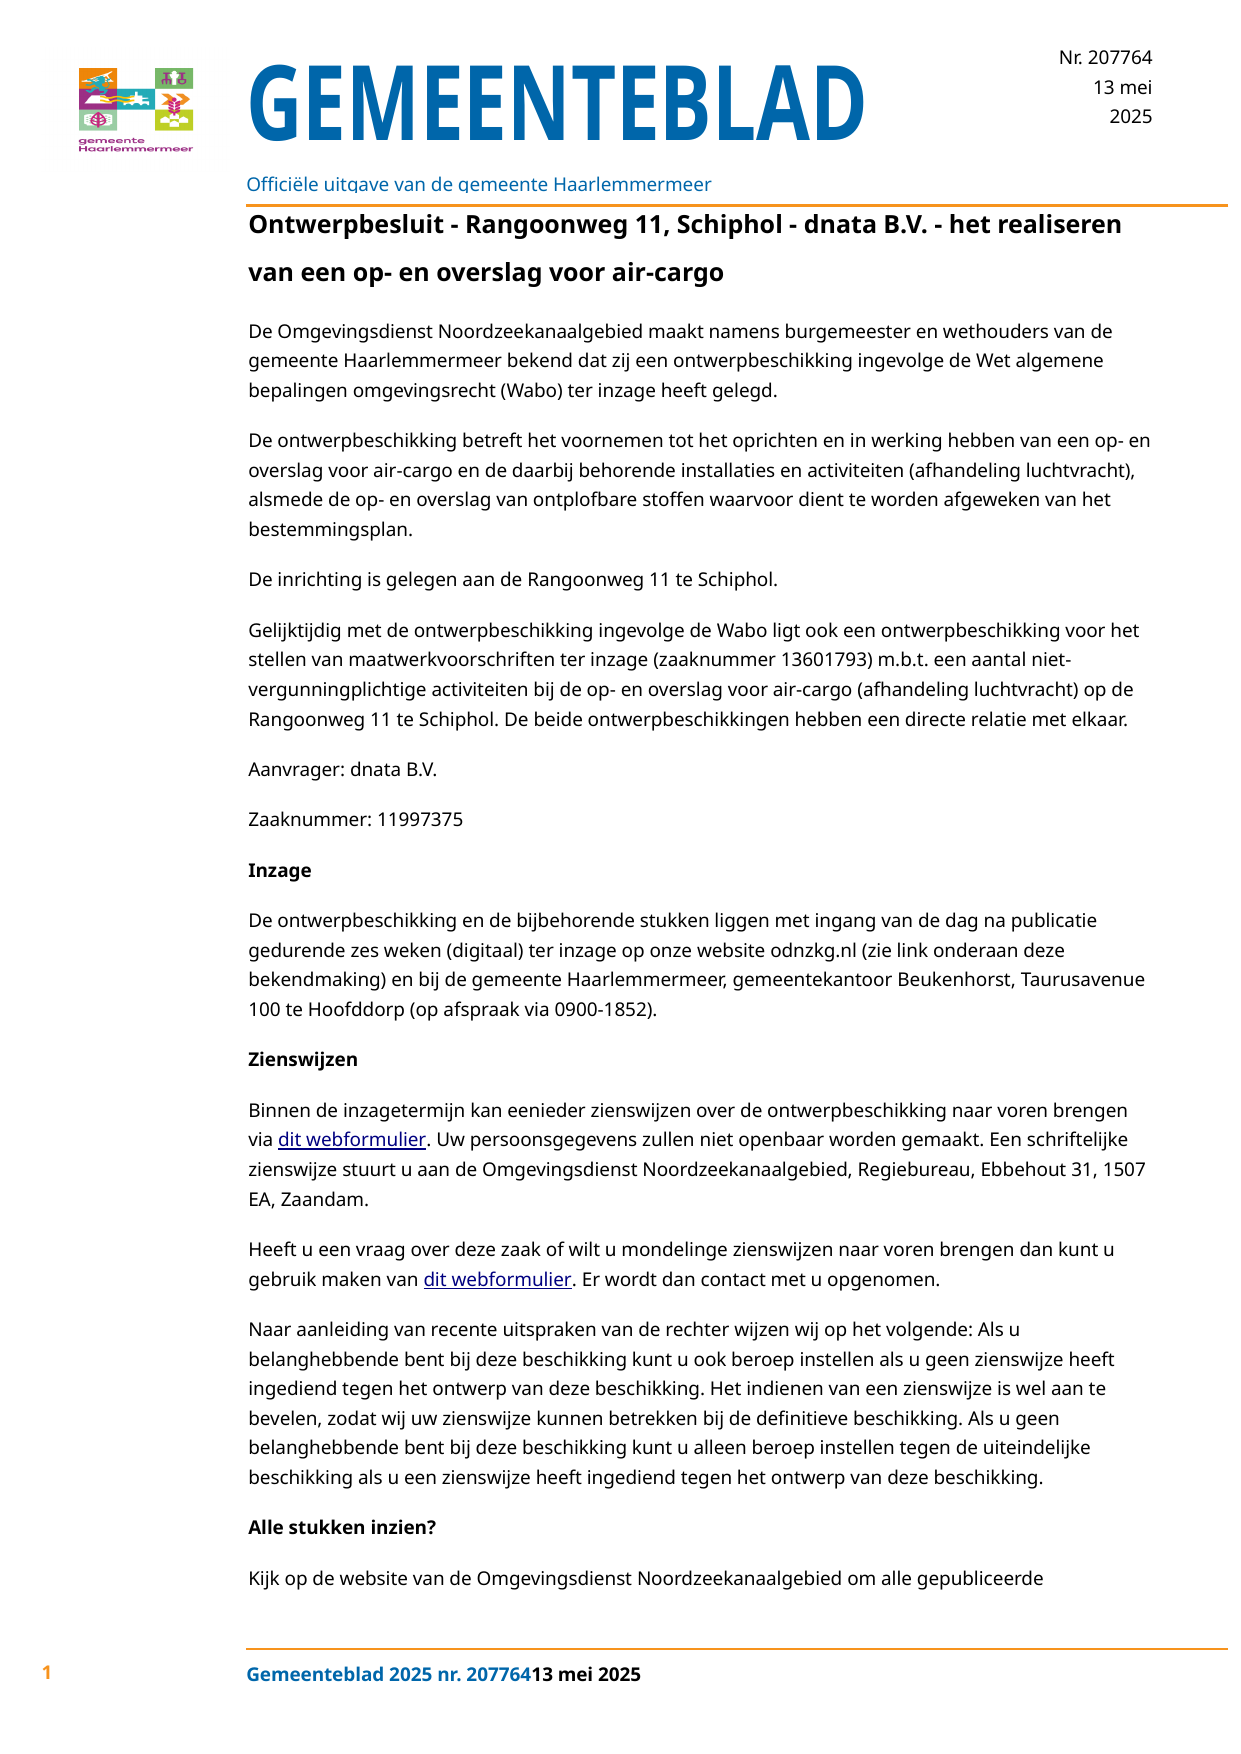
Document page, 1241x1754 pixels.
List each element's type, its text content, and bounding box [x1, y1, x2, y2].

text De inrichting is gelegen aan de Rangoonweg 11 te Schiphol. [248, 567, 1152, 592]
text Naar aanleiding van recente uitspraken van de rechter wijzen wij op het volgende: Als u belanghebbende bent bij deze beschikking kunt u ook beroep instellen als u geen zienswijze heeft ingediend tegen het ontwerp van deze beschikking. Het indienen van een zienswijze is wel aan te bevelen, zodat wij uw zienswijze kunnen betrekken bij de definitieve beschikking. Als u geen belanghebbende bent bij deze beschikking kunt u alleen beroep instellen tegen de uiteindelijke beschikking als u een zienswijze heeft ingediend tegen het ontwerp van deze beschikking. [248, 1316, 1152, 1490]
picture [41, 47, 231, 172]
text Heeft u een vraag over deze zaak of wilt u mondelinge zienswijzen naar voren brengen dan kunt u gebruik maken van dit webformulier. Er wordt dan contact met u opgenomen. [248, 1236, 1152, 1292]
text De ontwerpbeschikking en de bijbehorende stukken liggen met ingang van de dag na publicatie gedurende zes weken (digitaal) ter inzage op onze website odnzkg.nl (zie link onderaan deze bekendmaking) en bij de gemeente Haarlemmermeer, gemeentekantoor Beukenhorst, Taurusavenue 100 te Hoofddorp (op afspraak via 0900-1852). [248, 907, 1152, 1022]
text Inzage [248, 857, 1152, 883]
text Zienswijzen [248, 1047, 1152, 1072]
text Zaaknummer: 11997375 [248, 807, 1152, 832]
text Gelijktijdig met de ontwerpbeschikking ingevolge de Wabo ligt ook een ontwerpbeschikking voor het stellen van maatwerkvoorschriften ter inzage (zaaknummer 13601793) m.b.t. een aantal niet-vergunningplichtige activiteiten bij de op- en overslag voor air-cargo (afhandeling luchtvracht) op de Rangoonweg 11 te Schiphol. De beide ontwerpbeschikkingen hebben een directe relatie met elkaar. [248, 617, 1152, 732]
text Binnen de inzagetermijn kan eenieder zienswijzen over de ontwerpbeschikking naar voren brengen via dit webformulier. Uw persoonsgegevens zullen niet openbaar worden gemaakt. Een schriftelijke zienswijze stuurt u aan de Omgevingsdienst Noordzeekanaalgebied, Regiebureau, Ebbehout 31, 1507 EA, Zaandam. [248, 1097, 1152, 1212]
text Aanvrager: dnata B.V. [248, 756, 1152, 782]
text Ontwerpbesluit - Rangoonweg 11, Schiphol - dnata B.V. - het realiseren van een op- en overslag voor air-cargo [248, 207, 1152, 288]
text De Omgevingsdienst Noordzeekanaalgebied maakt namens burgemeester en wethouders van de gemeente Haarlemmermeer bekend dat zij een ontwerpbeschikking ingevolge de Wet algemene bepalingen omgevingsrecht (Wabo) ter inzage heeft gelegd. [248, 318, 1152, 403]
text Alle stukken inzien? [248, 1514, 1152, 1540]
text Kijk op de website van de Omgevingsdienst Noordzeekanaalgebied om alle gepubliceerde [248, 1565, 1152, 1591]
text De ontwerpbeschikking betreft het voornemen tot het oprichten en in werking hebben van een op- en overslag voor air-cargo en de daarbij behorende installaties en activiteiten (afhandeling luchtvracht), alsmede de op- en overslag van ontplofbare stoffen waarvoor dient te worden afgeweken van het bestemmingsplan. [248, 427, 1152, 542]
